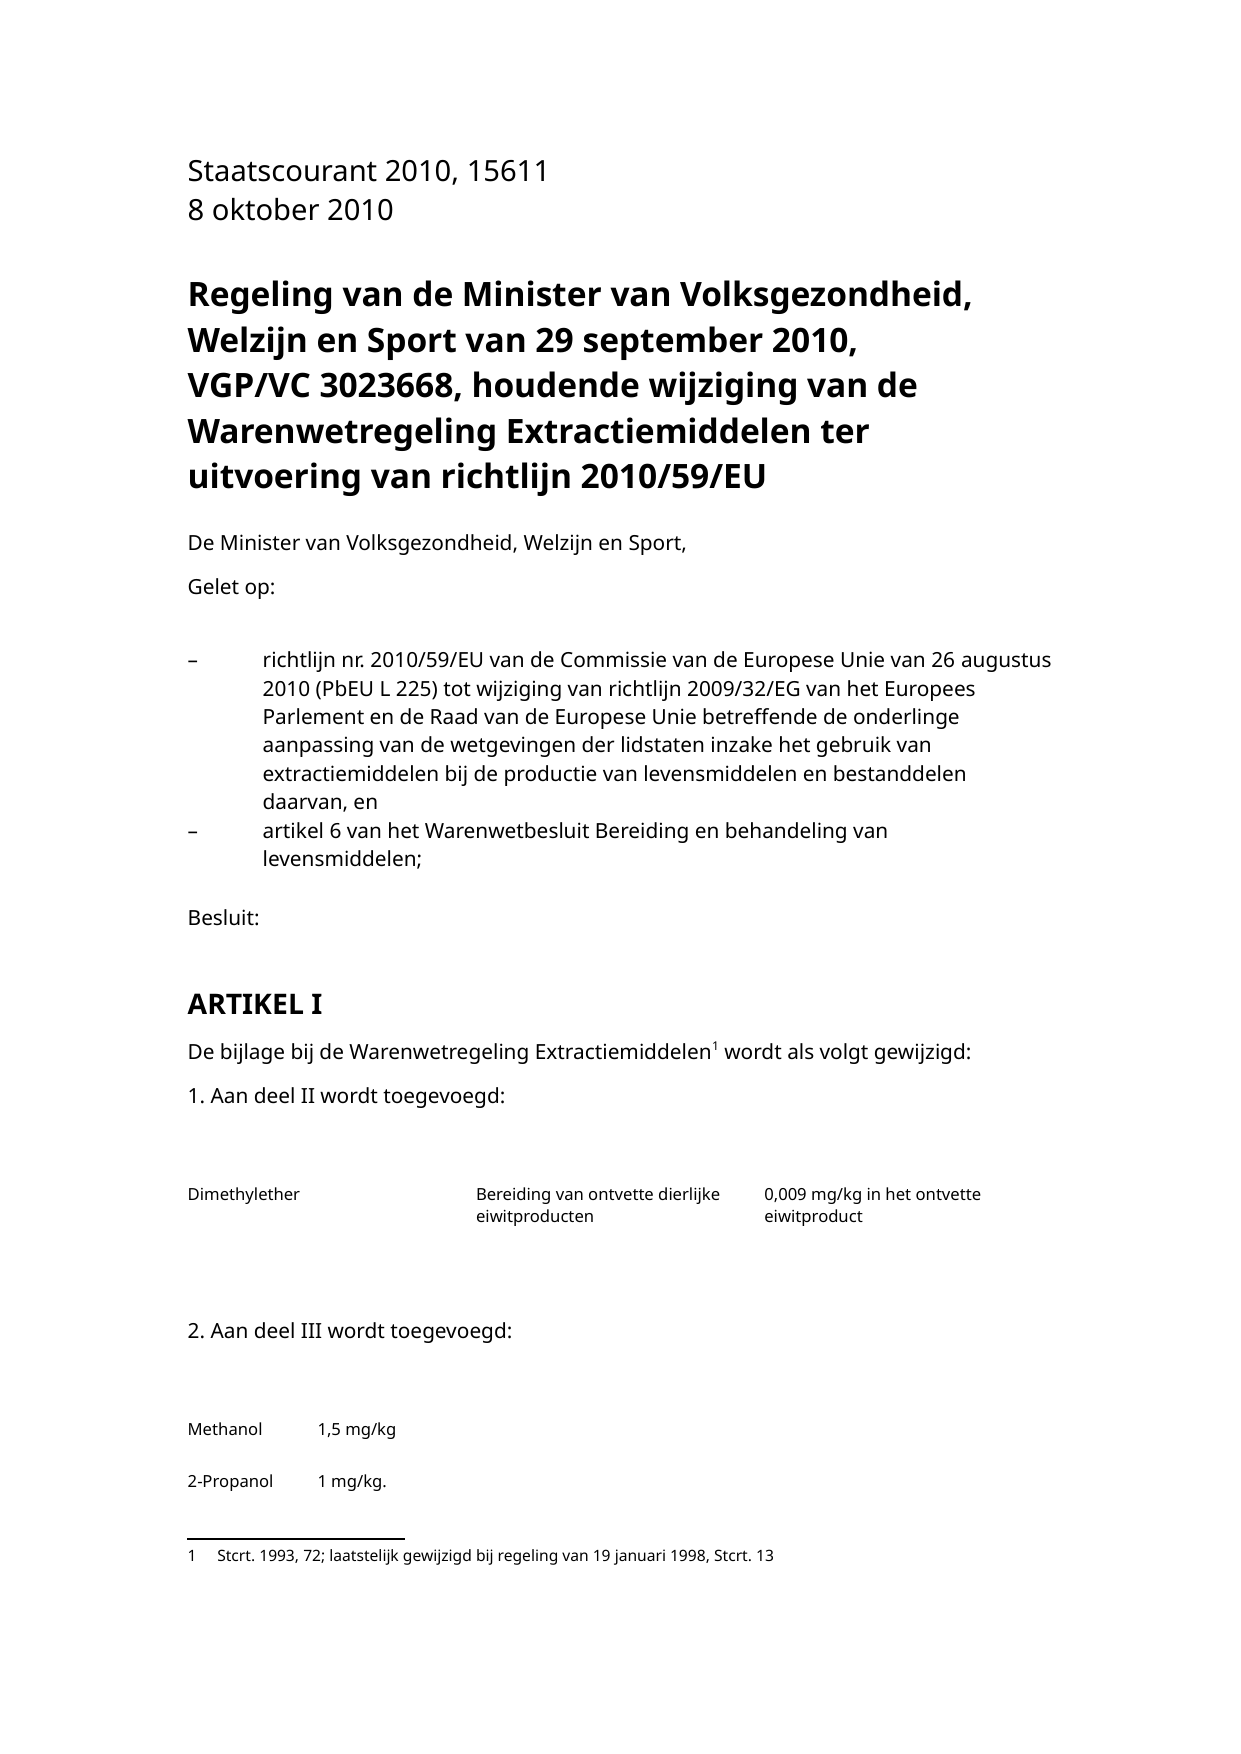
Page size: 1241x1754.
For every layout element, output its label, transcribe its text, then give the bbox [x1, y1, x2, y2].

text 1. Aan deel II wordt toegevoegd: [187, 1081, 1053, 1109]
table_cell 1 mg/kg. [317, 1470, 1053, 1523]
table_header Bereiding van ontvette dierlijke eiwitproducten [476, 1182, 764, 1258]
text Gelet op: [187, 572, 1053, 600]
text Besluit: [187, 903, 1053, 931]
table_header Dimethylether [188, 1182, 476, 1258]
text De bijlage bij de Warenwetregeling Extractiemiddelen wordt als volgt gewijzigd: [187, 1037, 1053, 1066]
text De Minister van Volksgezondheid, Welzijn en Sport, [187, 528, 1053, 557]
text Staatscourant 2010, 15611 [187, 150, 1053, 190]
table_header 0,009 mg/kg in het ontvette eiwitproduct [764, 1182, 1053, 1258]
table_cell 2-Propanol [188, 1470, 317, 1523]
list artikel 6 van het Warenwetbesluit Bereiding en behandeling van levensmiddelen; [187, 816, 1053, 873]
list richtlijn nr. 2010/59/EU van de Commissie van de Europese Unie van 26 augustus 2010 (PbEU L 225) tot wijziging van richtlijn 2009/32/EG van het Europees Parlement en de Raad van de Europese Unie betreffende de onderlinge aanpassing van de wetgevingen der lidstaten inzake het gebruik van extractiemiddelen bij de productie van levensmiddelen en bestanddelen daarvan, en [187, 645, 1053, 816]
text 8 oktober 2010 [187, 190, 1053, 229]
subtitle Regeling van de Minister van Volksgezondheid, Welzijn en Sport van 29 september 2010, VGP/VC 3023668, houdende wijziging van de Warenwetregeling Extractiemiddelen ter uitvoering van richtlijn 2010/59/EU [187, 271, 1053, 498]
table_header Methanol [188, 1418, 317, 1470]
text 2. Aan deel III wordt toegevoegd: [187, 1316, 1053, 1344]
subtitle ARTIKEL I [187, 984, 1053, 1022]
table_header 1,5 mg/kg [317, 1418, 1053, 1470]
text Stcrt. 1993, 72; laatstelijk gewijzigd bij regeling van 19 januari 1998, Stcrt. 13 [187, 1538, 1053, 1566]
